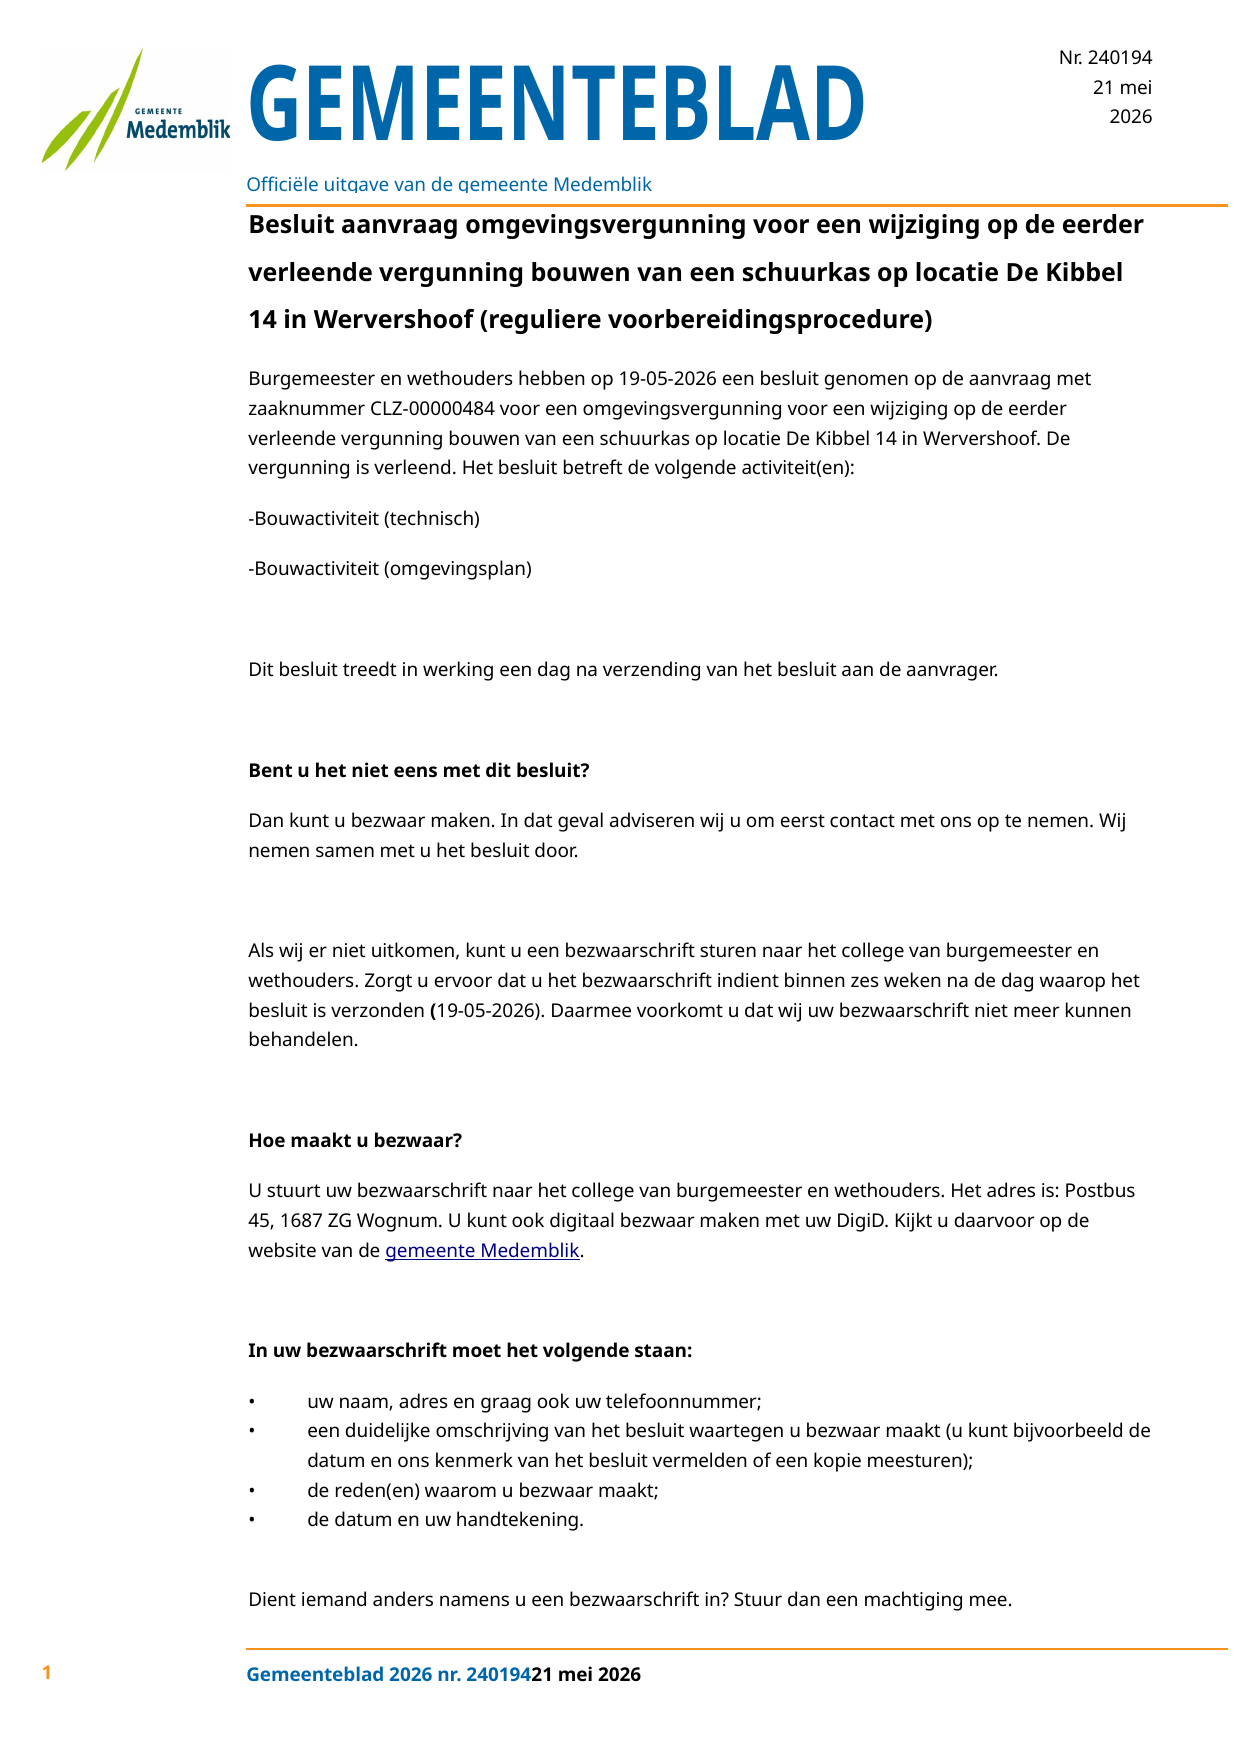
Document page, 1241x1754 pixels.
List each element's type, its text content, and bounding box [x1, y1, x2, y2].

text Dient iemand anders namens u een bezwaarschrift in? Stuur dan een machtiging mee. [248, 1586, 1152, 1612]
list een duidelijke omschrijving van het besluit waartegen u bezwaar maakt (u kunt bijvoorbeeld de datum en ons kenmerk van het besluit vermelden of een kopie meesturen); [248, 1418, 1152, 1473]
text -Bouwactiviteit (technisch) [248, 505, 1152, 530]
list de reden(en) waarom u bezwaar maakt; [248, 1477, 1152, 1502]
text Burgemeester en wethouders hebben op 19-05-2026 een besluit genomen op de aanvraag met zaaknummer CLZ-00000484 voor een omgevingsvergunning voor een wijziging op de eerder verleende vergunning bouwen van een schuurkas op locatie De Kibbel 14 in Wervershoof. De vergunning is verleend. Het besluit betreft de volgende activiteit(en): [248, 366, 1152, 480]
text Bent u het niet eens met dit besluit? [248, 757, 1152, 782]
text Hoe maakt u bezwaar? [248, 1127, 1152, 1153]
text Besluit aanvraag omgevingsvergunning voor een wijziging op de eerder verleende vergunning bouwen van een schuurkas op locatie De Kibbel 14 in Wervershoof (reguliere voorbereidingsprocedure) [248, 207, 1152, 336]
text In uw bezwaarschrift moet het volgende staan: [248, 1338, 1152, 1363]
text Dan kunt u bezwaar maken. In dat geval adviseren wij u om eerst contact met ons op te nemen. Wij nemen samen met u het besluit door. [248, 807, 1152, 862]
text -Bouwactiviteit (omgevingsplan) [248, 555, 1152, 581]
text Dit besluit treedt in werking een dag na verzending van het besluit aan de aanvrager. [248, 656, 1152, 682]
text U stuurt uw bezwaarschrift naar het college van burgemeester en wethouders. Het adres is: Postbus 45, 1687 ZG Wognum. U kunt ook digitaal bezwaar maken met uw DigiD. Kijkt u daarvoor op de website van de gemeente Medemblik. [248, 1178, 1152, 1262]
list uw naam, adres en graag ook uw telefoonnummer; [248, 1388, 1152, 1414]
picture [41, 47, 231, 172]
text Als wij er niet uitkomen, kunt u een bezwaarschrift sturen naar het college van burgemeester en wethouders. Zorgt u ervoor dat u het bezwaarschrift indient binnen zes weken na de dag waarop het besluit is verzonden (19-05-2026). Daarmee voorkomt u dat wij uw bezwaarschrift niet meer kunnen behandelen. [248, 938, 1152, 1052]
list de datum en uw handtekening. [248, 1506, 1152, 1532]
